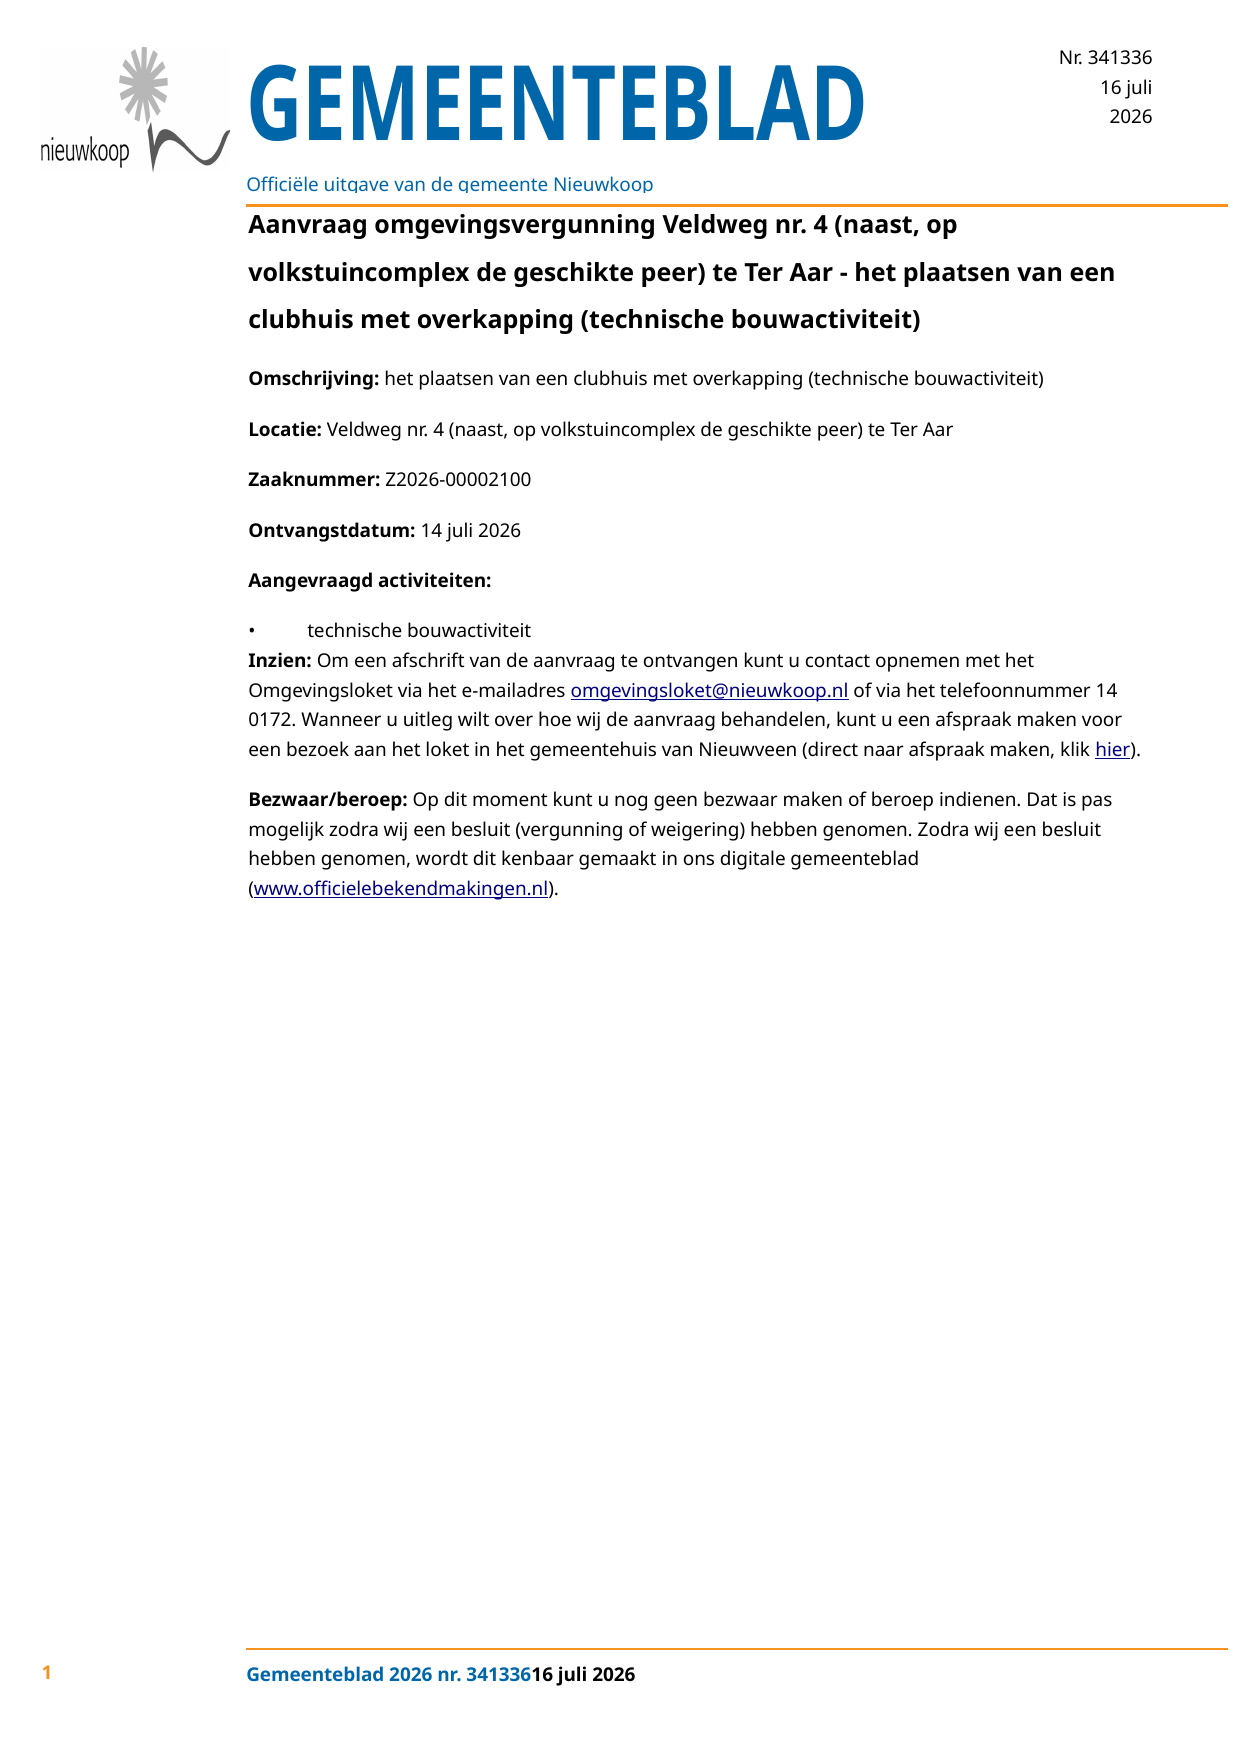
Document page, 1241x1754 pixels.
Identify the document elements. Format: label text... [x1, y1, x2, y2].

text Aanvraag omgevingsvergunning Veldweg nr. 4 (naast, op volkstuincomplex de geschikte peer) te Ter Aar - het plaatsen van een clubhuis met overkapping (technische bouwactiviteit) [248, 207, 1152, 336]
text Omschrijving: het plaatsen van een clubhuis met overkapping (technische bouwactiviteit) [248, 366, 1152, 391]
list technische bouwactiviteit [248, 618, 1152, 643]
text Bezwaar/beroep: Op dit moment kunt u nog geen bezwaar maken of beroep indienen. Dat is pas mogelijk zodra wij een besluit (vergunning of weigering) hebben genomen. Zodra wij een besluit hebben genomen, wordt dit kenbaar gemaakt in ons digitale gemeenteblad (www.officielebekendmakingen.nl). [248, 786, 1152, 901]
text Zaaknummer: Z2026-00002100 [248, 466, 1152, 492]
text Inzien: Om een afschrift van de aanvraag te ontvangen kunt u contact opnemen met het Omgevingsloket via het e-mailadres omgevingsloket@nieuwkoop.nl of via het telefoonnummer 14 0172. Wanneer u uitleg wilt over hoe wij de aanvraag behandelen, kunt u een afspraak maken voor een bezoek aan het loket in het gemeentehuis van Nieuwveen (direct naar afspraak maken, klik hier). [248, 647, 1152, 762]
text Ontvangstdatum: 14 juli 2026 [248, 517, 1152, 542]
text Locatie: Veldweg nr. 4 (naast, op volkstuincomplex de geschikte peer) te Ter Aar [248, 416, 1152, 442]
picture [41, 47, 231, 172]
text Aangevraagd activiteiten: [248, 567, 1152, 593]
